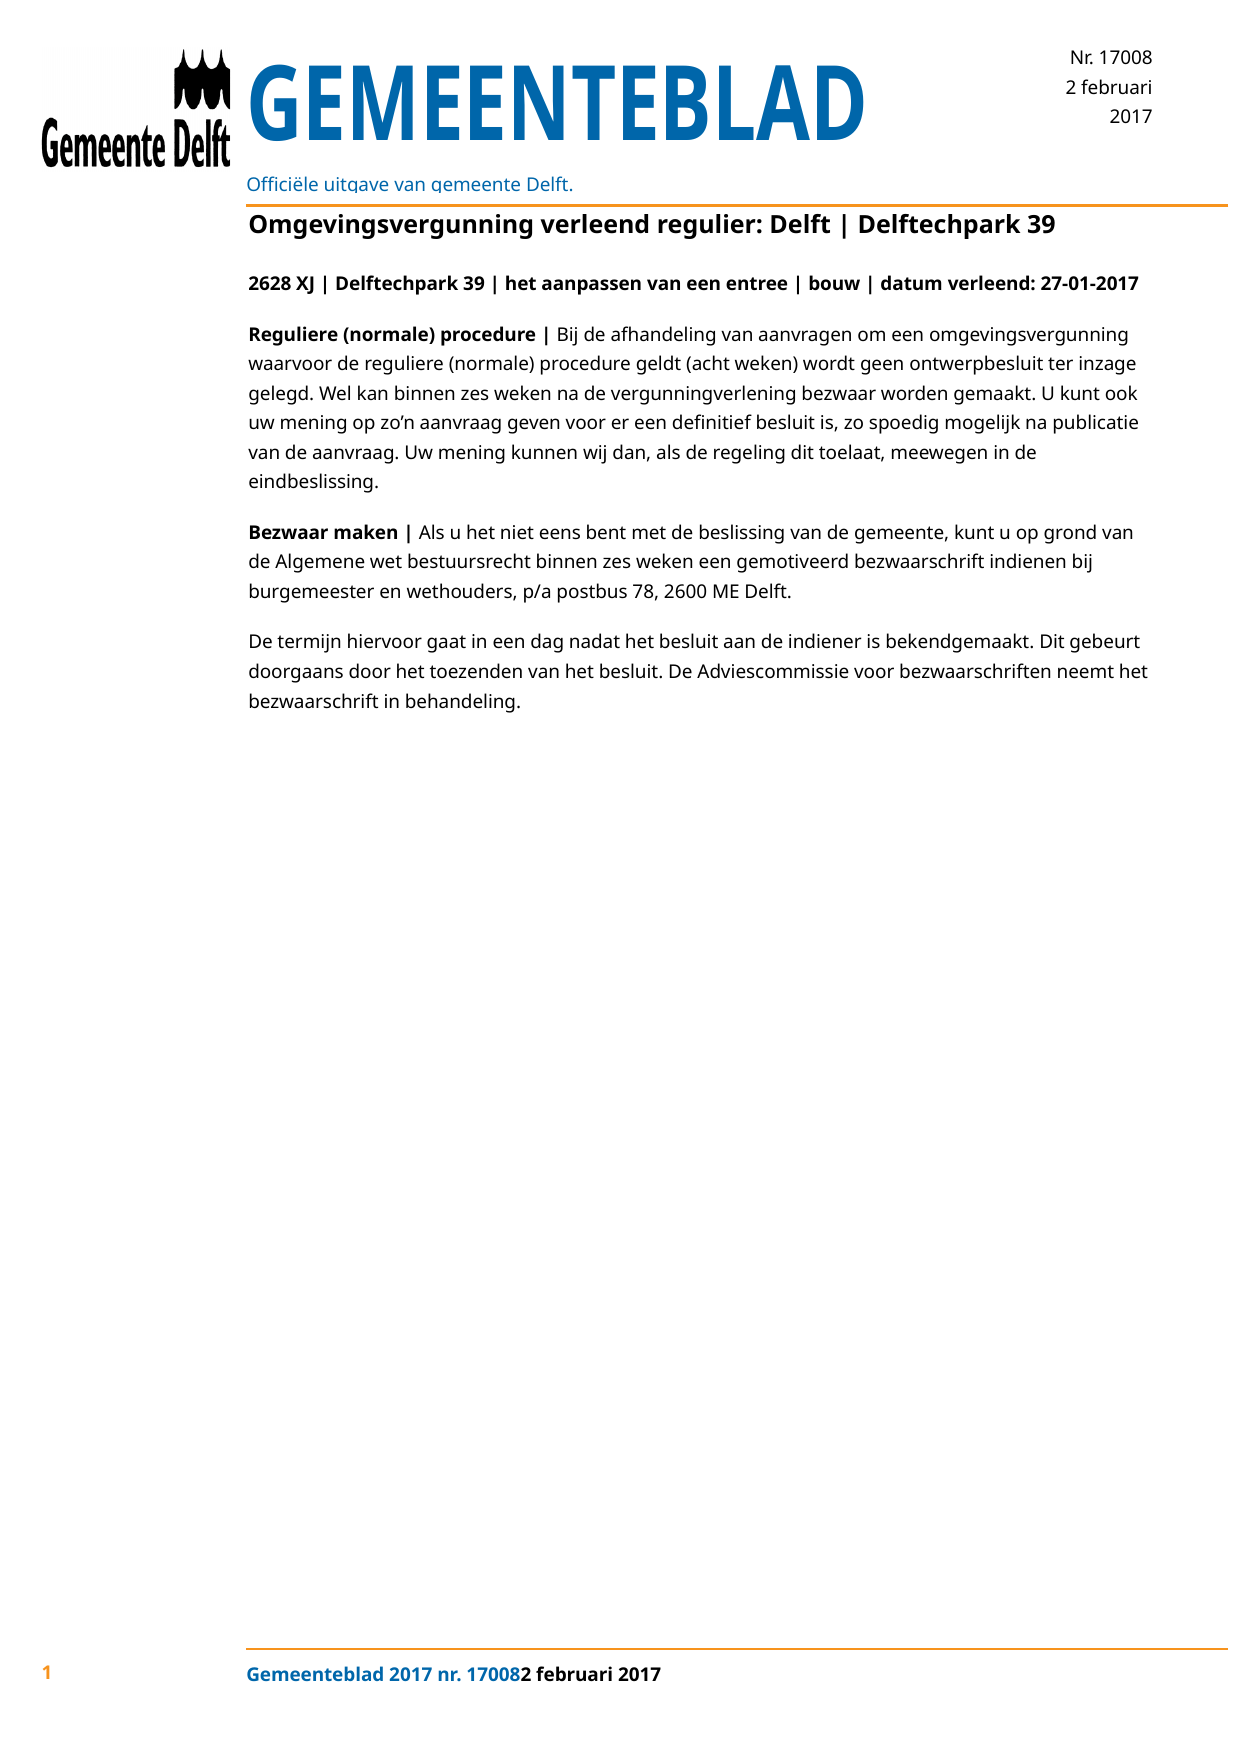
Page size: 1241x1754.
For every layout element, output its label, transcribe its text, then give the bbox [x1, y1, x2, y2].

text Bezwaar maken | Als u het niet eens bent met de beslissing van de gemeente, kunt u op grond van de Algemene wet bestuursrecht binnen zes weken een gemotiveerd bezwaarschrift indienen bij burgemeester en wethouders, p/a postbus 78, 2600 ME Delft. [248, 519, 1152, 604]
text 2628 XJ | Delftechpark 39 | het aanpassen van een entree | bouw | datum verleend: 27-01-2017 [248, 270, 1152, 296]
text Reguliere (normale) procedure | Bij de afhandeling van aanvragen om een omgevingsvergunning waarvoor de reguliere (normale) procedure geldt (acht weken) wordt geen ontwerpbesluit ter inzage gelegd. Wel kan binnen zes weken na de vergunningverlening bezwaar worden gemaakt. U kunt ook uw mening op zo’n aanvraag geven voor er een definitief besluit is, zo spoedig mogelijk na publicatie van de aanvraag. Uw mening kunnen wij dan, als de regeling dit toelaat, meewegen in de eindbeslissing. [248, 321, 1152, 494]
text De termijn hiervoor gaat in een dag nadat het besluit aan de indiener is bekendgemaakt. Dit gebeurt doorgaans door het toezenden van het besluit. De Adviescommissie voor bezwaarschriften neemt het bezwaarschrift in behandeling. [248, 629, 1152, 713]
text Omgevingsvergunning verleend regulier: Delft | Delftechpark 39 [248, 207, 1152, 241]
picture [41, 47, 231, 172]
